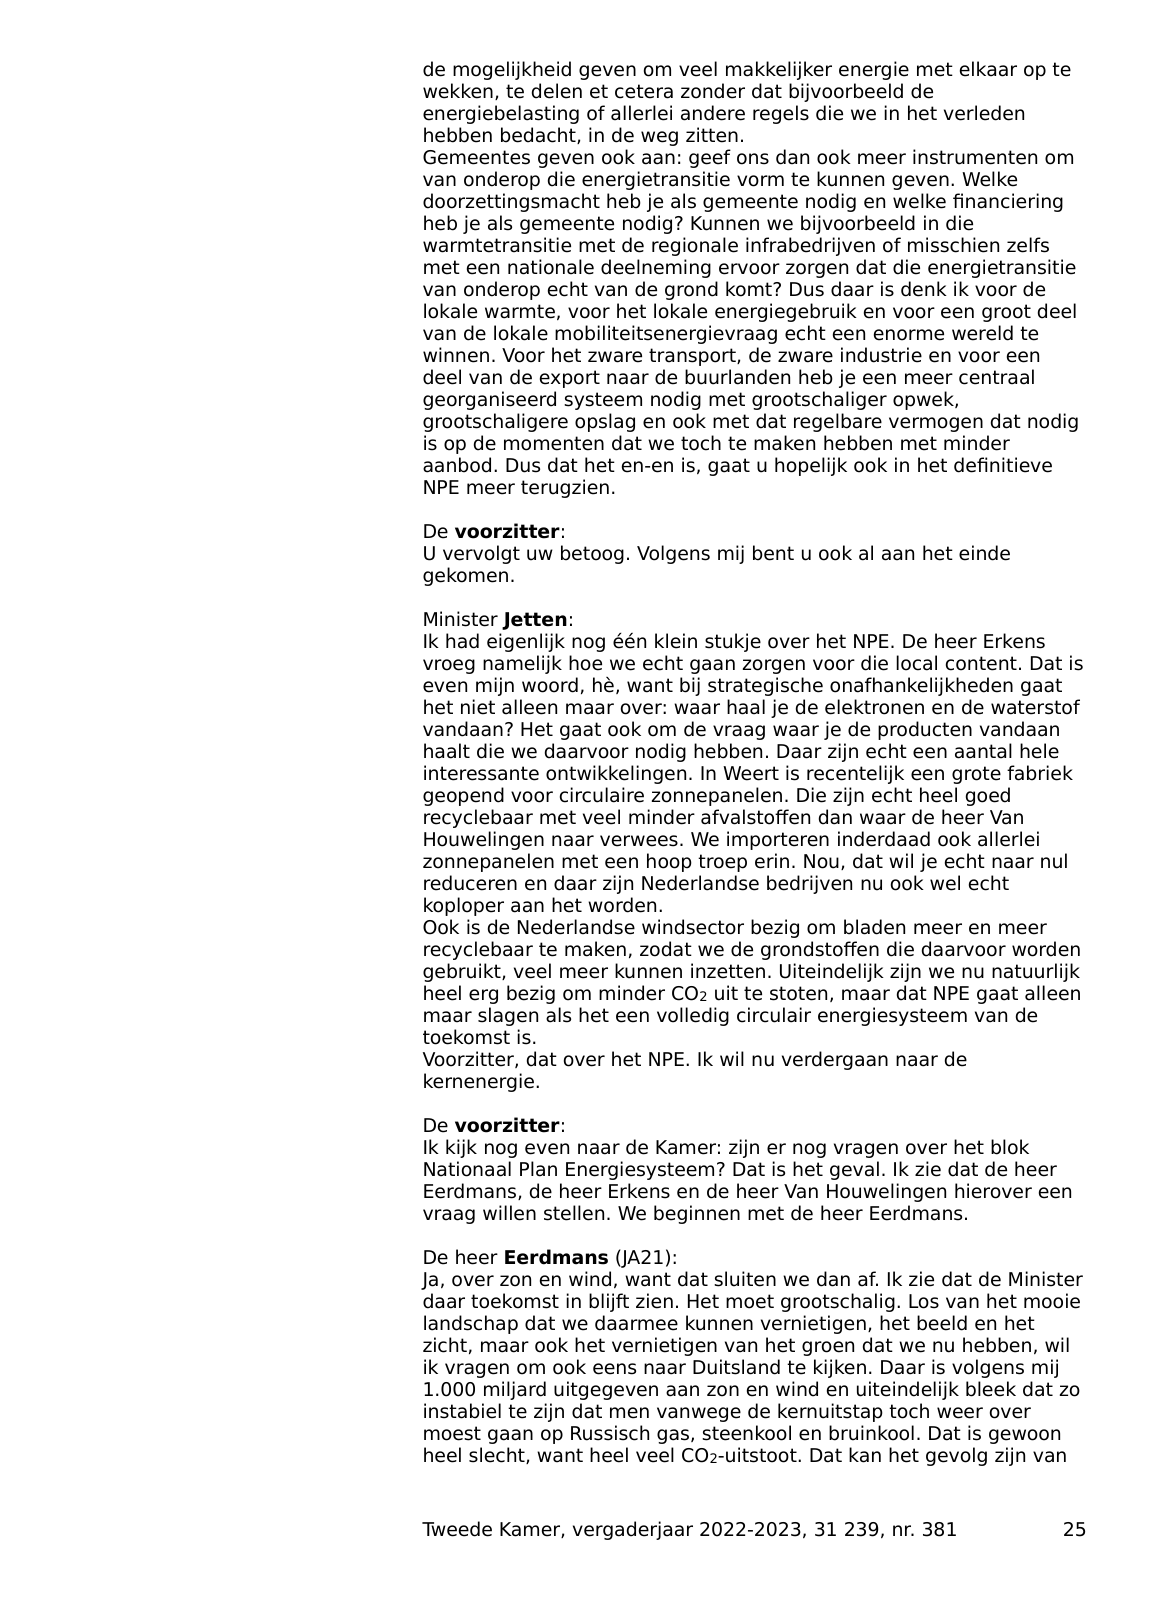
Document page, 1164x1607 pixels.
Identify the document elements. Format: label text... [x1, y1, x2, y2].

text De heer Eerdmans (JA21): [422, 1247, 1087, 1269]
text U vervolgt uw betoog. Volgens mij bent u ook al aan het einde gekomen. [422, 543, 1087, 587]
text Ik kijk nog even naar de Kamer: zijn er nog vragen over het blok Nationaal Plan Energiesysteem? Dat is het geval. Ik zie dat de heer Eerdmans, de heer Erkens en de heer Van Houwelingen hierover een vraag willen stellen. We beginnen met de heer Eerdmans. [422, 1137, 1087, 1224]
text Ja, over zon en wind, want dat sluiten we dan af. Ik zie dat de Minister daar toekomst in blijft zien. Het moet grootschalig. Los van het mooie landschap dat we daarmee kunnen vernietigen, het beeld en het zicht, maar ook het vernietigen van het groen dat we nu hebben, wil ik vragen om ook eens naar Duitsland te kijken. Daar is volgens mij 1.000 miljard uitgegeven aan zon en wind en uiteindelijk bleek dat zo instabiel te zijn dat men vanwege de kernuitstap toch weer over moest gaan op Russisch gas, steenkool en bruinkool. Dat is gewoon heel slecht, want heel veel CO2-uitstoot. Dat kan het gevolg zijn van [422, 1269, 1087, 1467]
text Minister Jetten: [422, 609, 1087, 631]
text Voorzitter, dat over het NPE. Ik wil nu verdergaan naar de kernenergie. [422, 1048, 1087, 1092]
text de mogelijkheid geven om veel makkelijker energie met elkaar op te wekken, te delen et cetera zonder dat bijvoorbeeld de energiebelasting of allerlei andere regels die we in het verleden hebben bedacht, in de weg zitten. [422, 59, 1087, 147]
text De voorzitter: [422, 521, 1087, 543]
text Gemeentes geven ook aan: geef ons dan ook meer instrumenten om van onderop die energietransitie vorm te kunnen geven. Welke doorzettingsmacht heb je als gemeente nodig en welke financiering heb je als gemeente nodig? Kunnen we bijvoorbeeld in die warmtetransitie met de regionale infrabedrijven of misschien zelfs met een nationale deelneming ervoor zorgen dat die energietransitie van onderop echt van de grond komt? Dus daar is denk ik voor de lokale warmte, voor het lokale energiegebruik en voor een groot deel van de lokale mobiliteitsenergievraag echt een enorme wereld te winnen. Voor het zware transport, de zware industrie en voor een deel van de export naar de buurlanden heb je een meer centraal georganiseerd systeem nodig met grootschaliger opwek, grootschaligere opslag en ook met dat regelbare vermogen dat nodig is op de momenten dat we toch te maken hebben met minder aanbod. Dus dat het en-en is, gaat u hopelijk ook in het definitieve NPE meer terugzien. [422, 147, 1087, 499]
text Ik had eigenlijk nog één klein stukje over het NPE. De heer Erkens vroeg namelijk hoe we echt gaan zorgen voor die local content. Dat is even mijn woord, hè, want bij strategische onafhankelijkheden gaat het niet alleen maar over: waar haal je de elektronen en de waterstof vandaan? Het gaat ook om de vraag waar je de producten vandaan haalt die we daarvoor nodig hebben. Daar zijn echt een aantal hele interessante ontwikkelingen. In Weert is recentelijk een grote fabriek geopend voor circulaire zonnepanelen. Die zijn echt heel goed recyclebaar met veel minder afvalstoffen dan waar de heer Van Houwelingen naar verwees. We importeren inderdaad ook allerlei zonnepanelen met een hoop troep erin. Nou, dat wil je echt naar nul reduceren en daar zijn Nederlandse bedrijven nu ook wel echt koploper aan het worden. [422, 631, 1087, 917]
text De voorzitter: [422, 1115, 1087, 1137]
text Ook is de Nederlandse windsector bezig om bladen meer en meer recyclebaar te maken, zodat we de grondstoffen die daarvoor worden gebruikt, veel meer kunnen inzetten. Uiteindelijk zijn we nu natuurlijk heel erg bezig om minder CO2 uit te stoten, maar dat NPE gaat alleen maar slagen als het een volledig circulair energiesysteem van de toekomst is. [422, 917, 1087, 1048]
